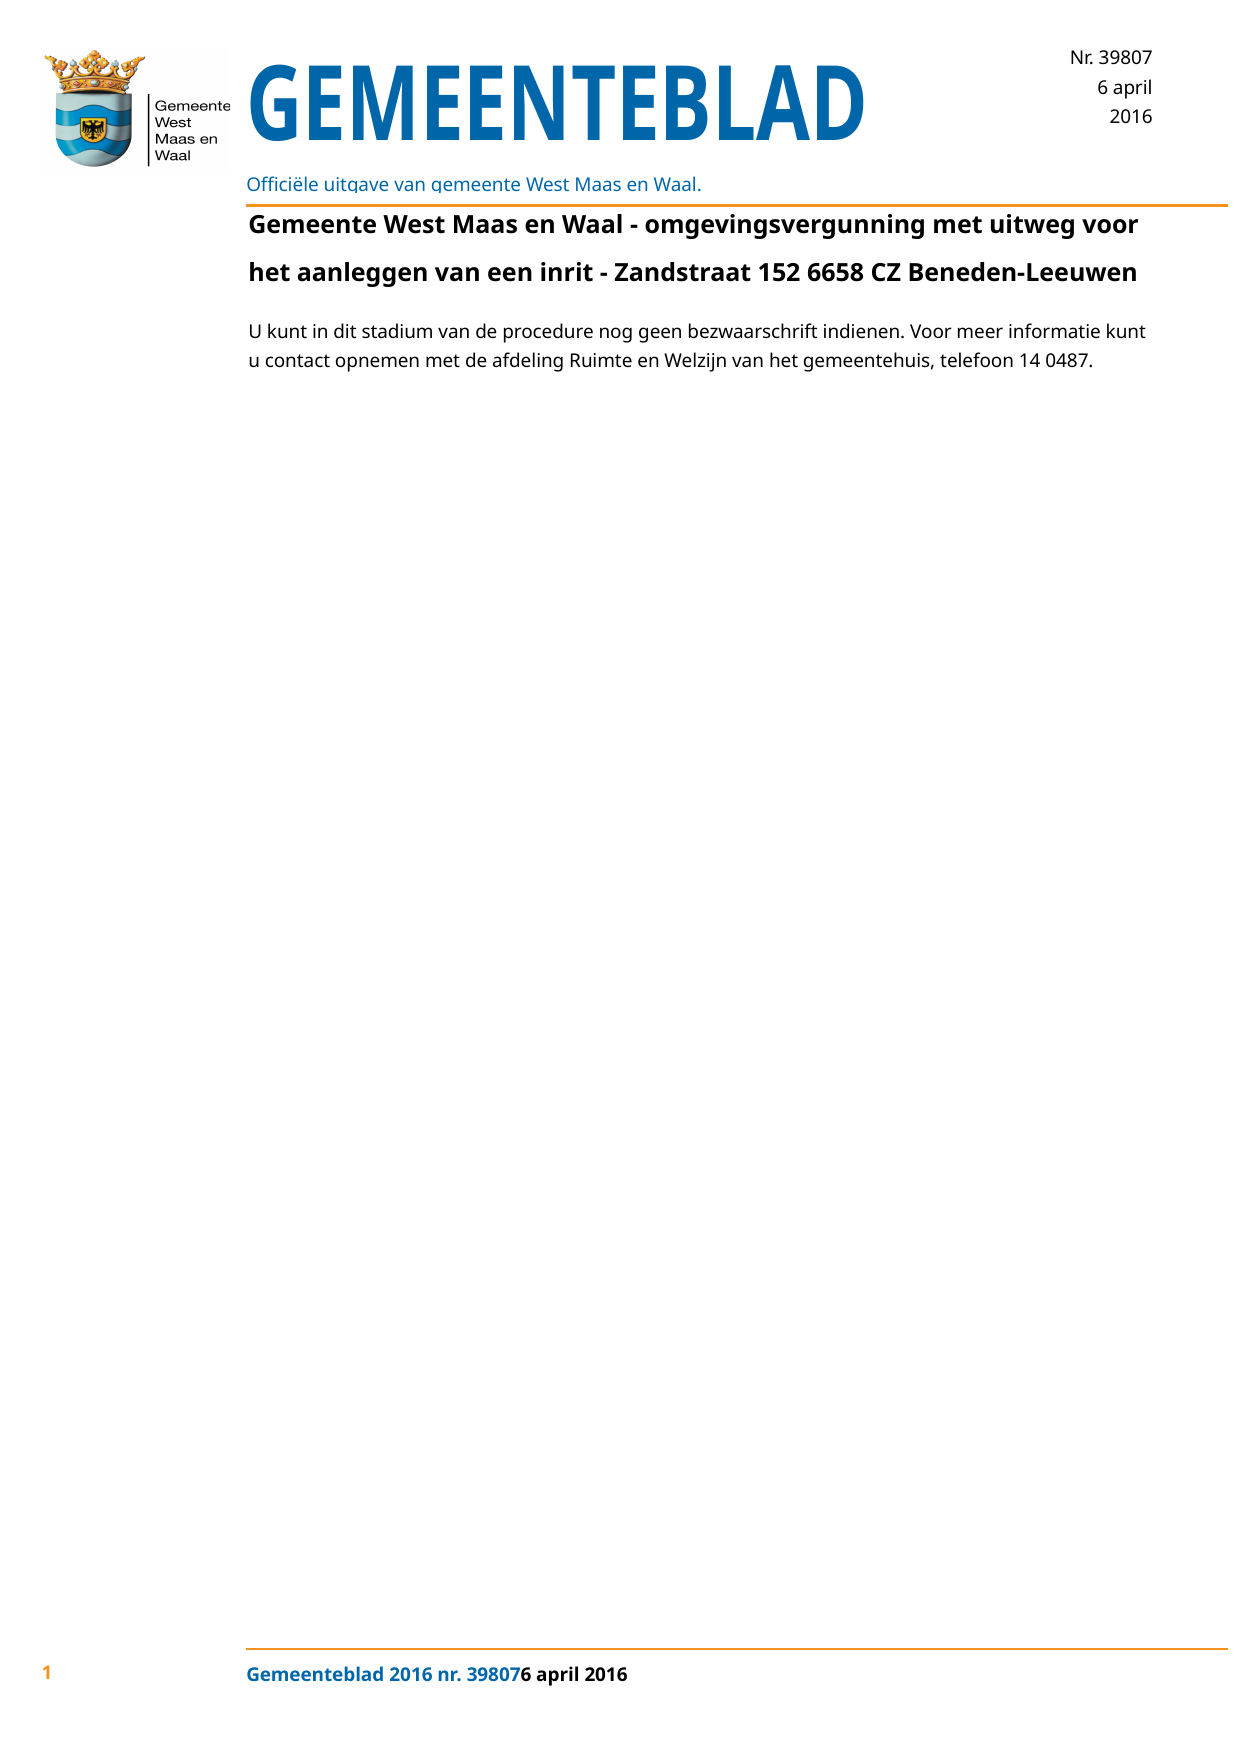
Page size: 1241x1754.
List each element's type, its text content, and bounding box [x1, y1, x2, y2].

text U kunt in dit stadium van de procedure nog geen bezwaarschrift indienen. Voor meer informatie kunt u contact opnemen met de afdeling Ruimte en Welzijn van het gemeentehuis, telefoon 14 0487. [248, 318, 1152, 373]
text Gemeente West Maas en Waal - omgevingsvergunning met uitweg voor het aanleggen van een inrit - Zandstraat 152 6658 CZ Beneden-Leeuwen [248, 207, 1152, 288]
picture [41, 47, 231, 172]
